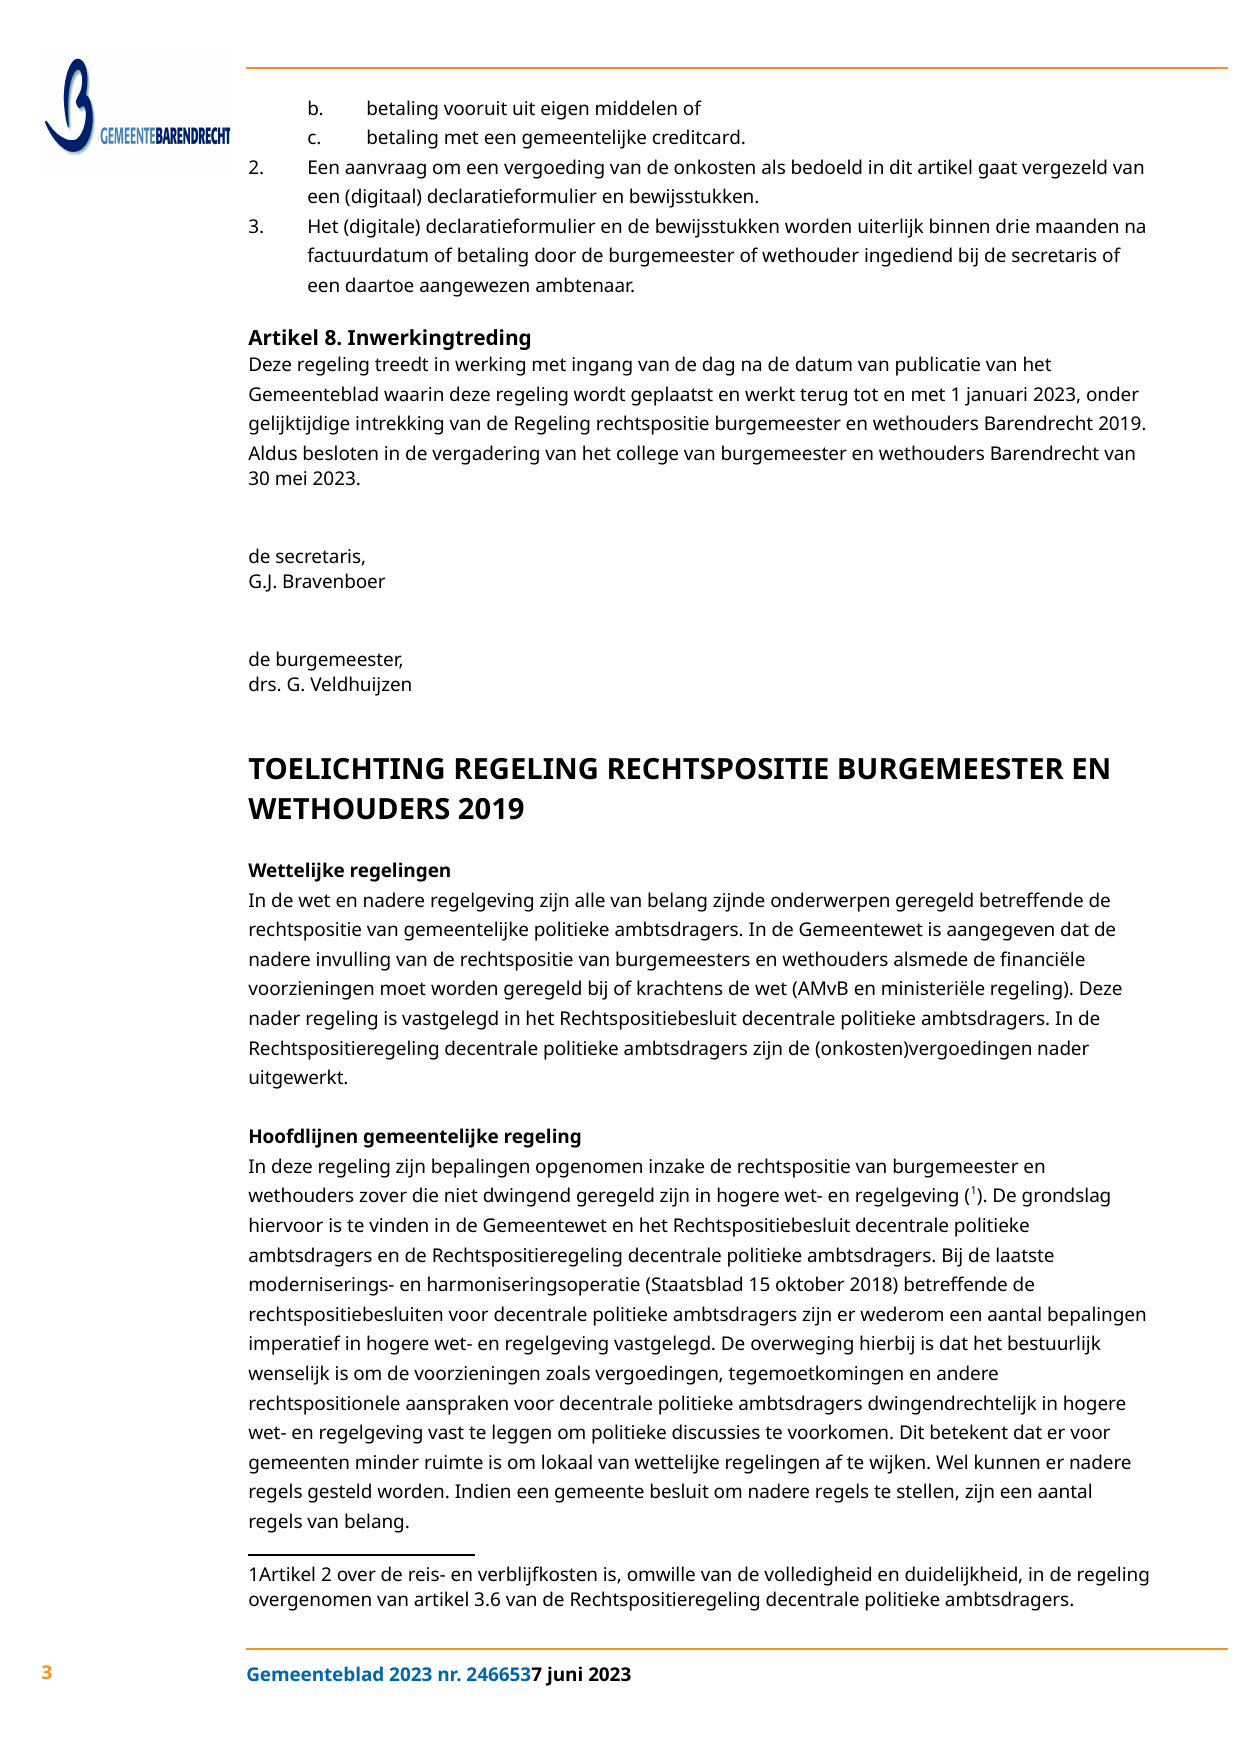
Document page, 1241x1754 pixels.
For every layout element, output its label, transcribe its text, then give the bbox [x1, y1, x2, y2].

text de burgemeester, [248, 646, 1152, 671]
text Artikel 2 over de reis- en verblijfkosten is, omwille van de volledigheid en duidelijkheid, in de regeling overgenomen van artikel 3.6 van de Rechtspositieregeling decentrale politieke ambtsdragers. [248, 1561, 1152, 1612]
picture [41, 47, 231, 172]
text In deze regeling zijn bepalingen opgenomen inzake de rechtspositie van burgemeester en wethouders zover die niet dwingend geregeld zijn in hogere wet- en regelgeving (). De grondslag hiervoor is te vinden in de Gemeentewet en het Rechtspositiebesluit decentrale politieke ambtsdragers en de Rechtspositieregeling decentrale politieke ambtsdragers. Bij de laatste moderniserings- en harmoniseringsoperatie (Staatsblad 15 oktober 2018) betreffende de rechtspositiebesluiten voor decentrale politieke ambtsdragers zijn er wederom een aantal bepalingen imperatief in hogere wet- en regelgeving vastgelegd. De overweging hierbij is dat het bestuurlijk wenselijk is om de voorzieningen zoals vergoedingen, tegemoetkomingen en andere rechtspositionele aanspraken voor decentrale politieke ambtsdragers dwingendrechtelijk in hogere wet- en regelgeving vast te leggen om politieke discussies te voorkomen. Dit betekent dat er voor gemeenten minder ruimte is om lokaal van wettelijke regelingen af te wijken. Wel kunnen er nadere regels gesteld worden. Indien een gemeente besluit om nadere regels te stellen, zijn een aantal regels van belang. [248, 1153, 1152, 1534]
text Aldus besloten in de vergadering van het college van burgemeester en wethouders Barendrecht van 30 mei 2023. [248, 440, 1152, 491]
list betaling met een gemeentelijke creditcard. [307, 124, 1152, 150]
list Een aanvraag om een vergoeding van de onkosten als bedoeld in dit artikel gaat vergezeld van een (digitaal) declaratieformulier en bewijsstukken. [248, 154, 1152, 209]
text In de wet en nadere regelgeving zijn alle van belang zijnde onderwerpen geregeld betreffende de rechtspositie van gemeentelijke politieke ambtsdragers. In de Gemeentewet is aangegeven dat de nadere invulling van de rechtspositie van burgemeesters en wethouders alsmede de financiële voorzieningen moet worden geregeld bij of krachtens de wet (AMvB en ministeriële regeling). Deze nader regeling is vastgelegd in het Rechtspositiebesluit decentrale politieke ambtsdragers. In de Rechtspositieregeling decentrale politieke ambtsdragers zijn de (onkosten)vergoedingen nader uitgewerkt. [248, 887, 1152, 1090]
text Wettelijke regelingen [248, 857, 1152, 883]
text de secretaris, [248, 543, 1152, 568]
text TOELICHTING REGELING RECHTSPOSITIE BURGEMEESTER EN WETHOUDERS 2019 [248, 749, 1152, 828]
list Het (digitale) declaratieformulier en de bewijsstukken worden uiterlijk binnen drie maanden na factuurdatum of betaling door de burgemeester of wethouder ingediend bij de secretaris of een daartoe aangewezen ambtenaar. [248, 213, 1152, 298]
text Deze regeling treedt in werking met ingang van de dag na de datum van publicatie van het Gemeenteblad waarin deze regeling wordt geplaatst en werkt terug tot en met 1 januari 2023, onder gelijktijdige intrekking van de Regeling rechtspositie burgemeester en wethouders Barendrecht 2019. [248, 351, 1152, 436]
text G.J. Bravenboer [248, 568, 1152, 594]
text Hoofdlijnen gemeentelijke regeling [248, 1123, 1152, 1149]
text drs. G. Veldhuijzen [248, 671, 1152, 697]
text Artikel 8. Inwerkingtreding [248, 323, 1152, 351]
list betaling vooruit uit eigen middelen of [307, 95, 1152, 121]
